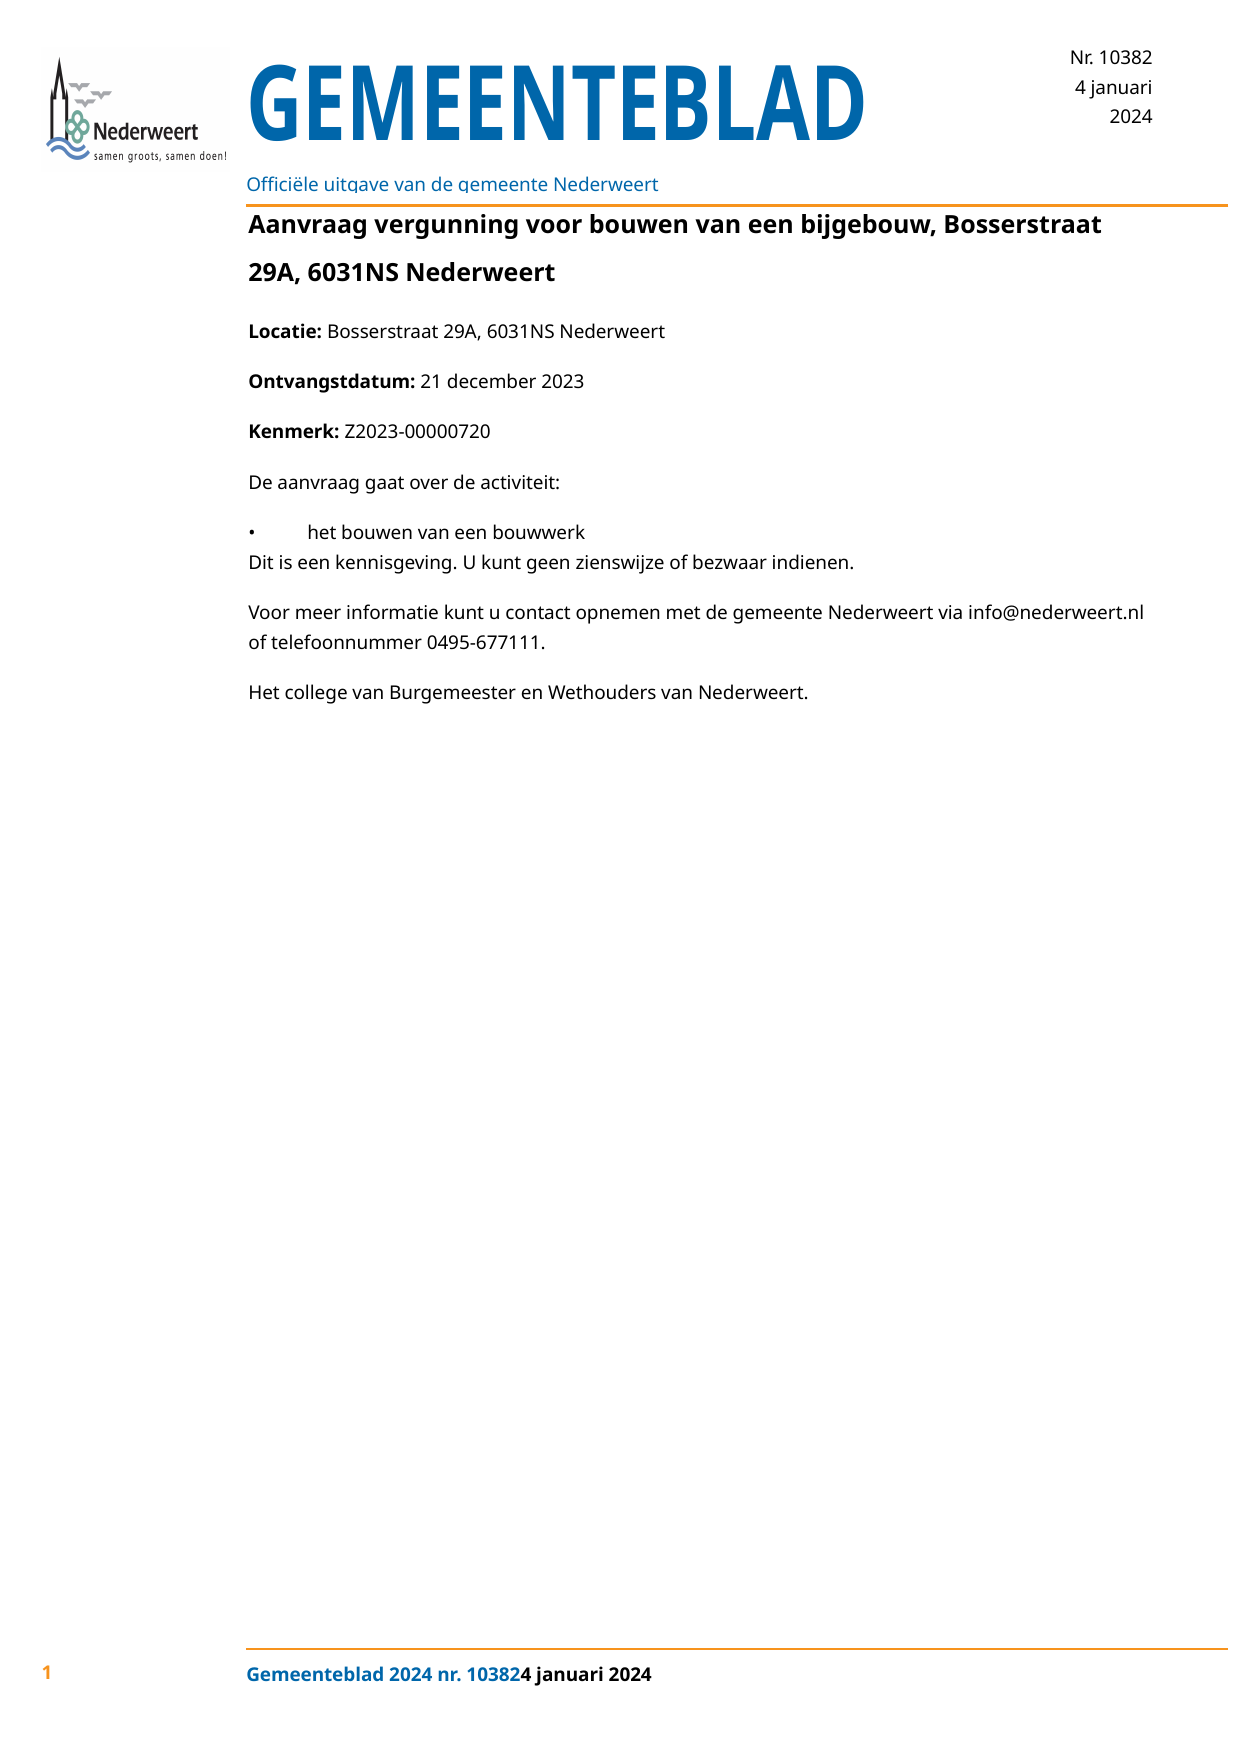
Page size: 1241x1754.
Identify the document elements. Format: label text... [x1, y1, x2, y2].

text Ontvangstdatum: 21 december 2023 [248, 368, 1152, 394]
text Locatie: Bosserstraat 29A, 6031NS Nederweert [248, 318, 1152, 344]
text Het college van Burgemeester en Wethouders van Nederweert. [248, 679, 1152, 705]
picture [41, 47, 231, 172]
text Voor meer informatie kunt u contact opnemen met de gemeente Nederweert via info@nederweert.nl of telefoonnummer 0495-677111. [248, 599, 1152, 655]
text De aanvraag gaat over de activiteit: [248, 469, 1152, 495]
list het bouwen van een bouwwerk [248, 519, 1152, 545]
text Dit is een kennisgeving. U kunt geen zienswijze of bezwaar indienen. [248, 549, 1152, 575]
text Aanvraag vergunning voor bouwen van een bijgebouw, Bosserstraat 29A, 6031NS Nederweert [248, 207, 1152, 288]
text Kenmerk: Z2023-00000720 [248, 419, 1152, 444]
